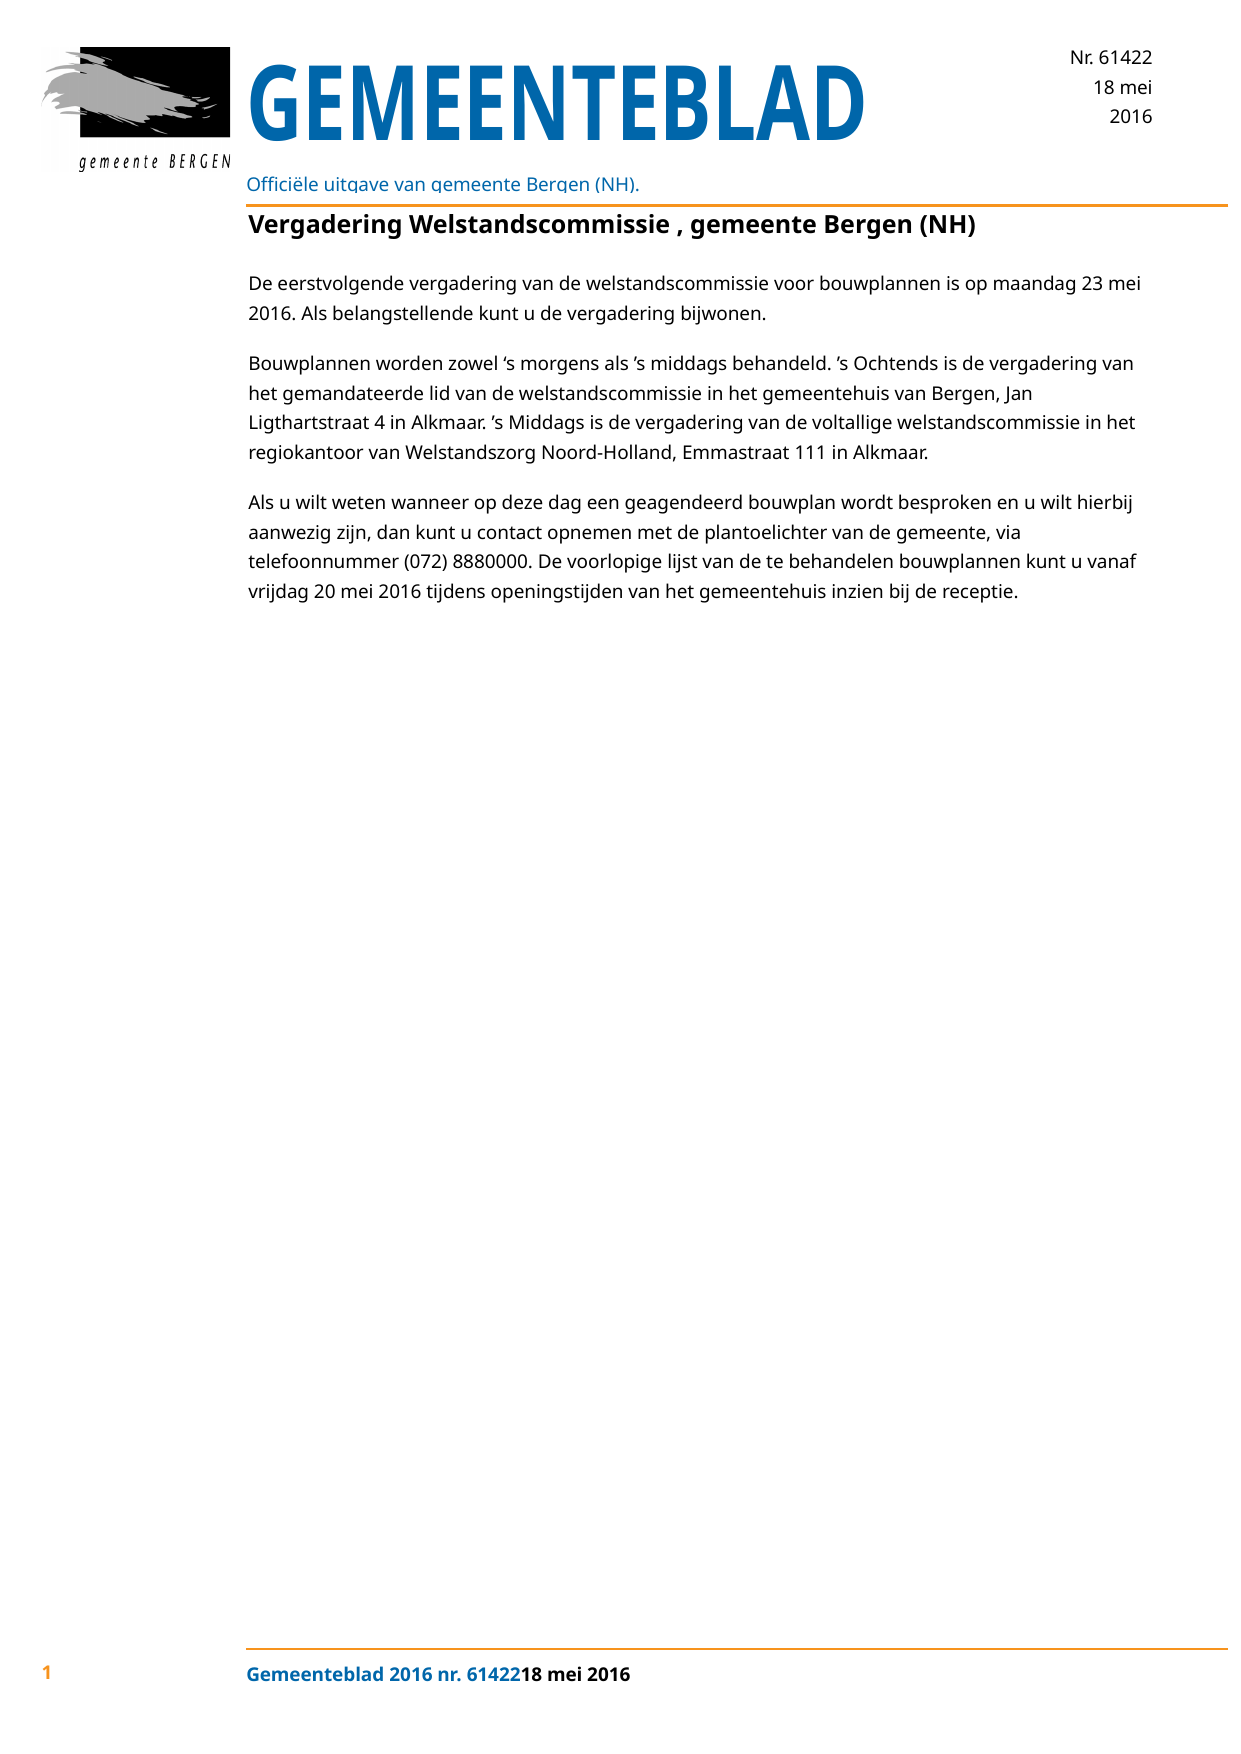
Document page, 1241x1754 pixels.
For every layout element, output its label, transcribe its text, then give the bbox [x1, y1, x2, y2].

text Vergadering Welstandscommissie , gemeente Bergen (NH) [248, 207, 1152, 241]
text Als u wilt weten wanneer op deze dag een geagendeerd bouwplan wordt besproken en u wilt hierbij aanwezig zijn, dan kunt u contact opnemen met de plantoelichter van de gemeente, via telefoonnummer (072) 8880000. De voorlopige lijst van de te behandelen bouwplannen kunt u vanaf vrijdag 20 mei 2016 tijdens openingstijden van het gemeentehuis inzien bij de receptie. [248, 489, 1152, 604]
text De eerstvolgende vergadering van de welstandscommissie voor bouwplannen is op maandag 23 mei 2016. Als belangstellende kunt u de vergadering bijwonen. [248, 270, 1152, 326]
text Bouwplannen worden zowel ‘s morgens als ’s middags behandeld. ’s Ochtends is de vergadering van het gemandateerde lid van de welstandscommissie in het gemeentehuis van Bergen, Jan Ligthartstraat 4 in Alkmaar. ’s Middags is de vergadering van de voltallige welstandscommissie in het regiokantoor van Welstandszorg Noord-Holland, Emmastraat 111 in Alkmaar. [248, 350, 1152, 465]
picture [41, 47, 231, 172]
